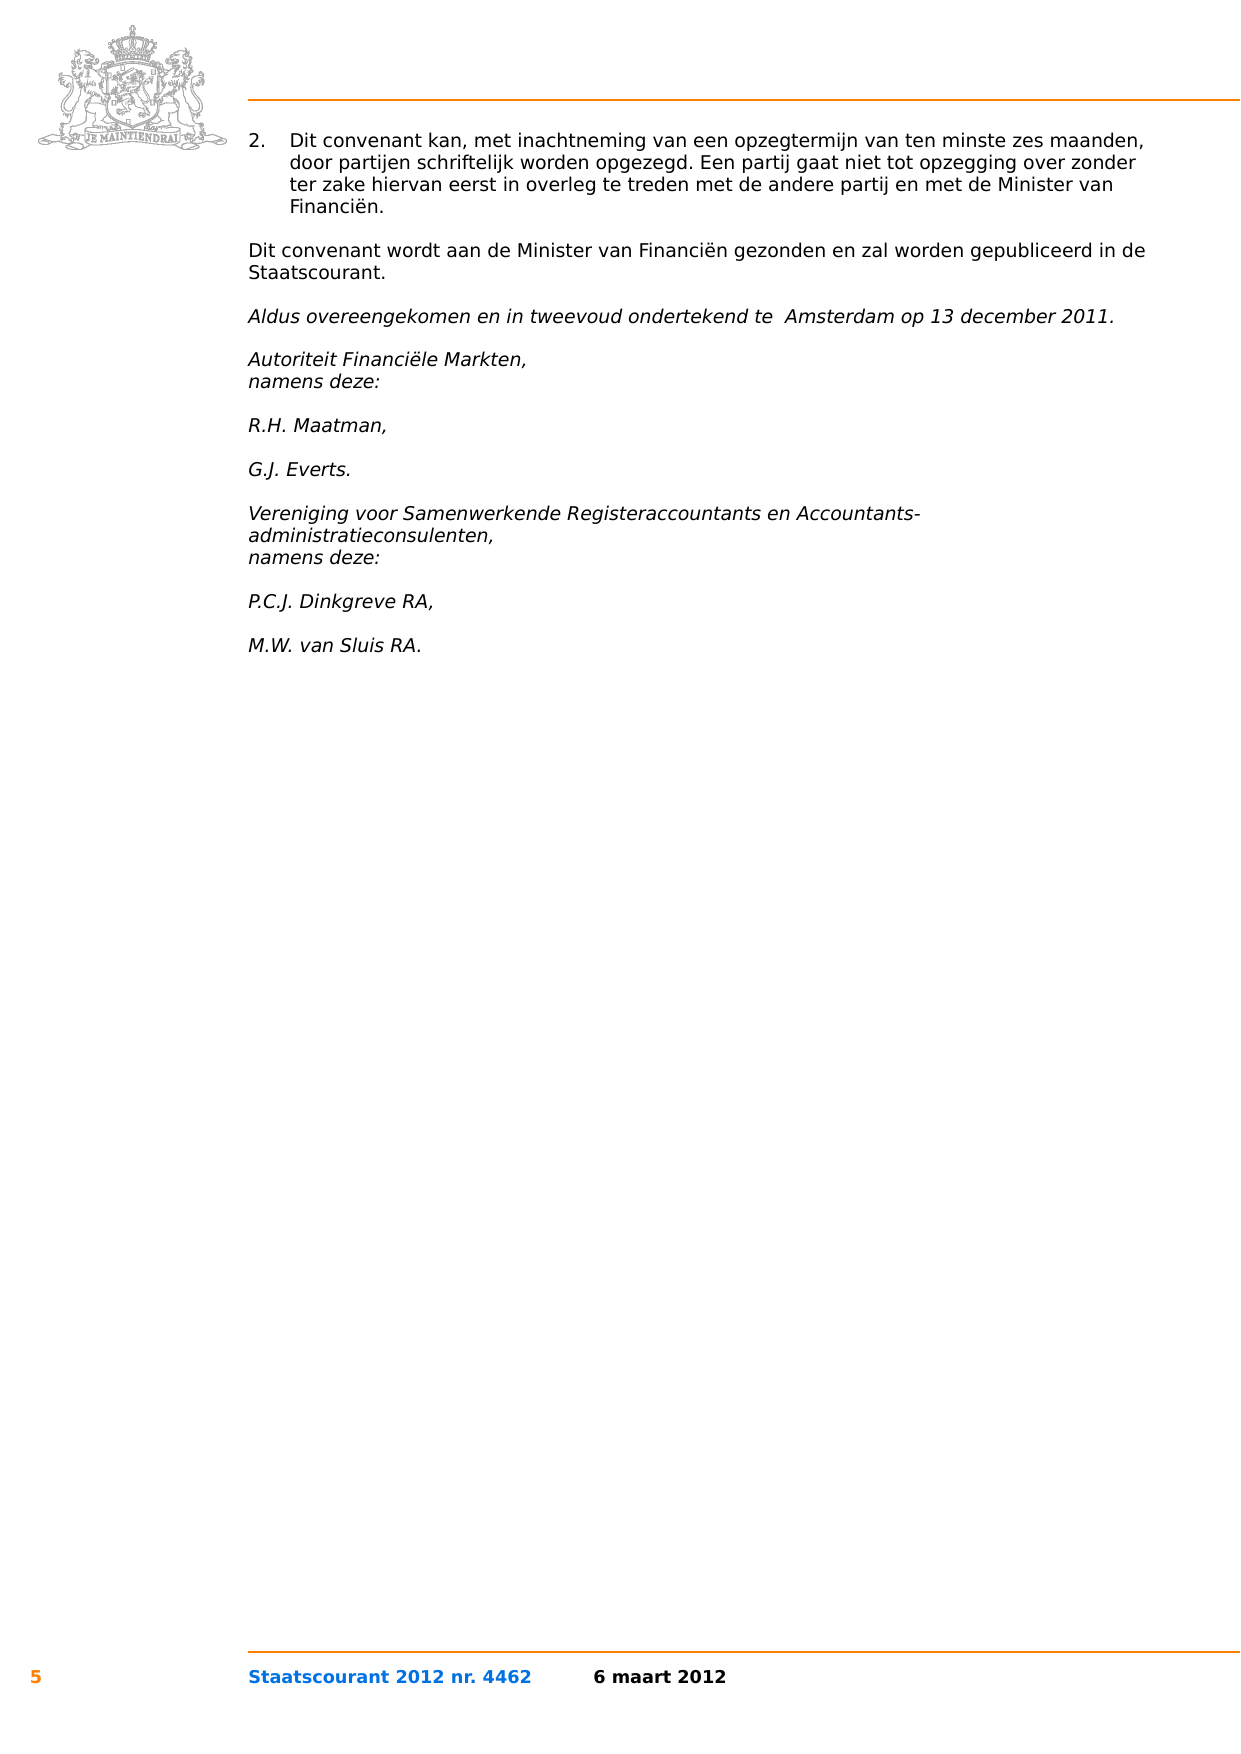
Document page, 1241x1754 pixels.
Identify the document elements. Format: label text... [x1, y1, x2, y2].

text 2. Dit convenant kan, met inachtneming van een opzegtermijn van ten minste zes maanden, door partijen schriftelijk worden opgezegd. Een partij gaat niet tot opzegging over zonder ter zake hiervan eerst in overleg te treden met de andere partij en met de Minister van Financiën. [248, 130, 1163, 218]
text Vereniging voor Samenwerkende Registeraccountants en Accountants-administratieconsulenten, namens deze: P.C.J. Dinkgreve RA, M.W. van Sluis RA. [248, 503, 1163, 657]
text Aldus overeengekomen en in tweevoud ondertekend te Amsterdam op 13 december 2011. [248, 306, 1163, 327]
text Autoriteit Financiële Markten, namens deze: R.H. Maatman, G.J. Everts. [248, 349, 1163, 481]
picture [38, 25, 227, 150]
text Dit convenant wordt aan de Minister van Financiën gezonden en zal worden gepubliceerd in de Staatscourant. [248, 240, 1163, 284]
